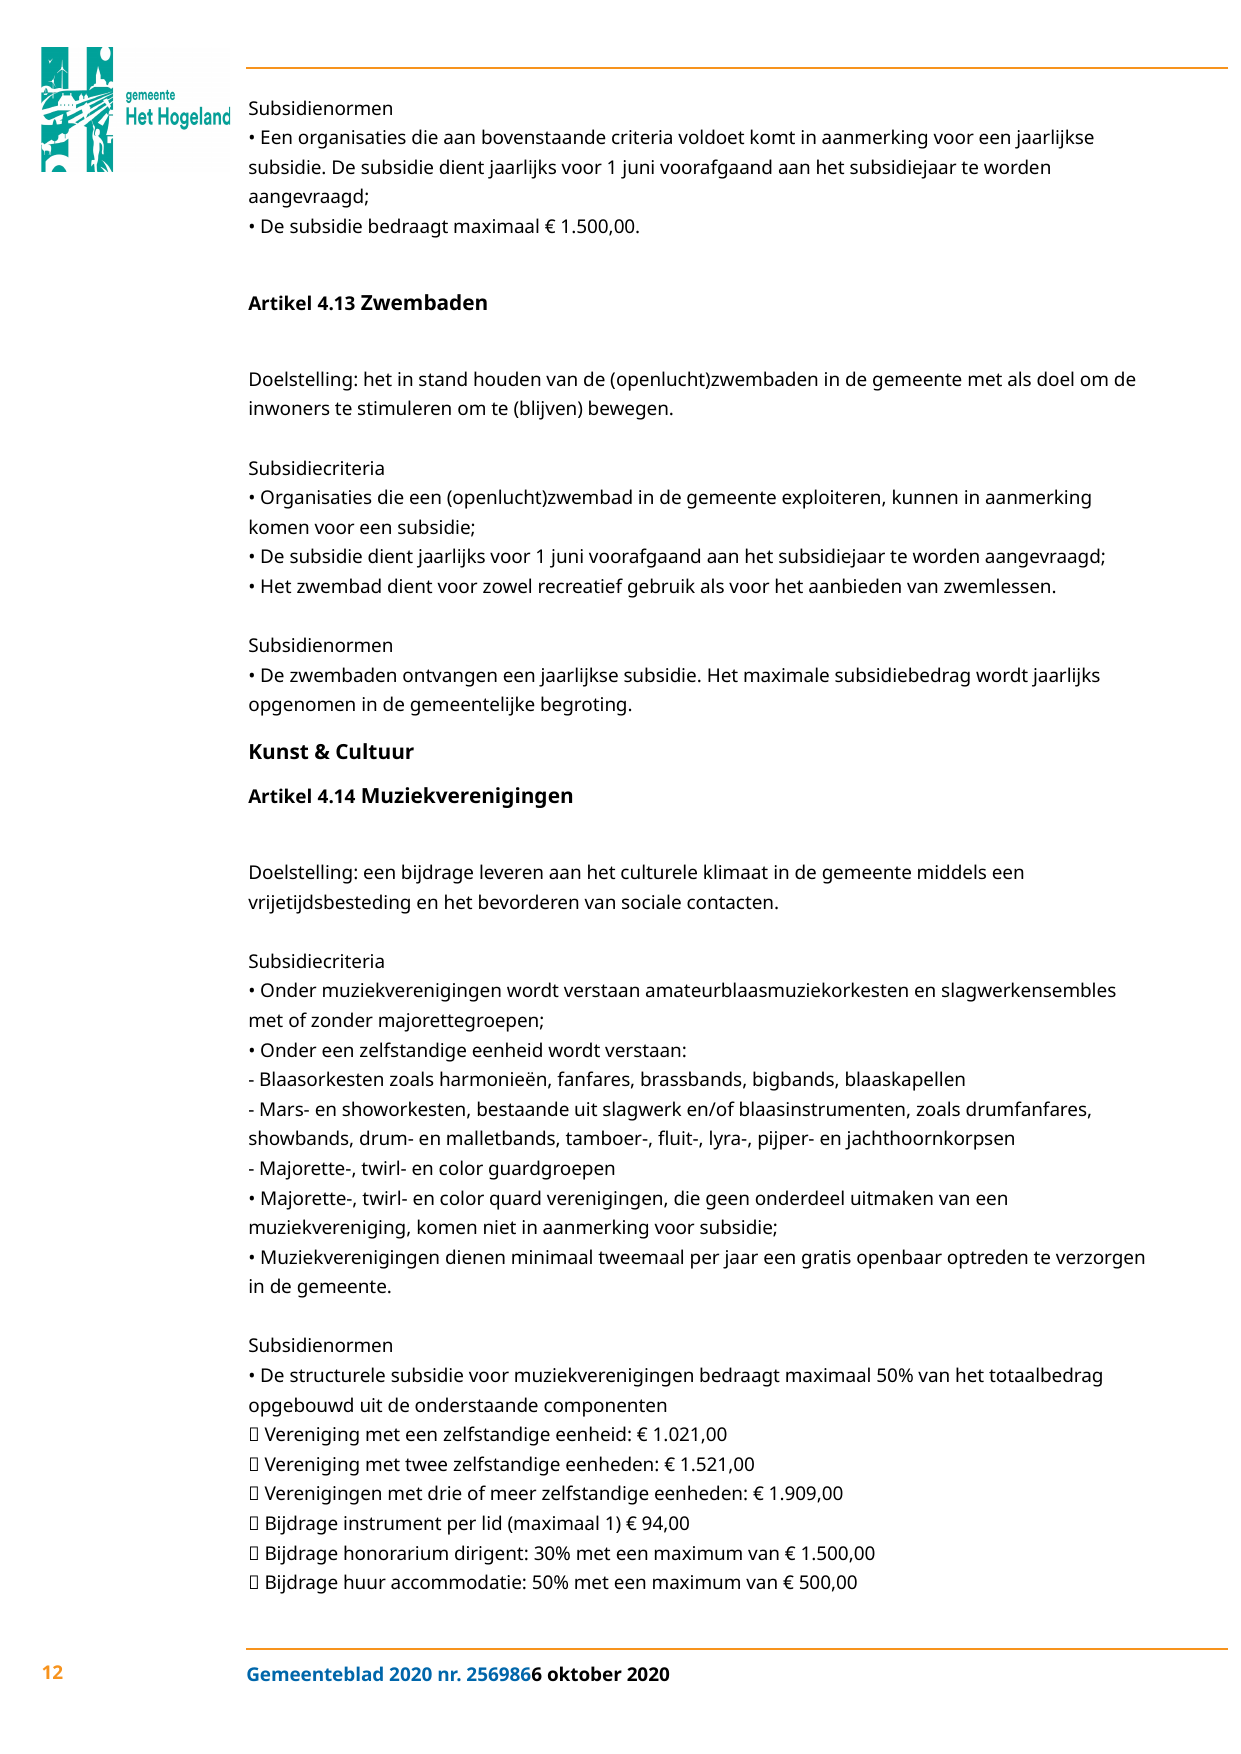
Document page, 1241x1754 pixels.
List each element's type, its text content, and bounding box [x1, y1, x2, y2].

text • Organisaties die een (openlucht)zwembad in de gemeente exploiteren, kunnen in aanmerking komen voor een subsidie; [248, 484, 1152, 540]
text • Het zwembad dient voor zowel recreatief gebruik als voor het aanbieden van zwemlessen. [248, 573, 1152, 599]
text • Muziekverenigingen dienen minimaal tweemaal per jaar een gratis openbaar optreden te verzorgen in de gemeente. [248, 1244, 1152, 1299]
text  Bijdrage honorarium dirigent: 30% met een maximum van € 1.500,00 [248, 1540, 1152, 1565]
text Artikel 4.14 Muziekverenigingen [248, 782, 1152, 810]
picture [41, 47, 231, 172]
text Subsidienormen [248, 1333, 1152, 1358]
text  Vereniging met twee zelfstandige eenheden: € 1.521,00 [248, 1451, 1152, 1477]
text Doelstelling: een bijdrage leveren aan het culturele klimaat in de gemeente middels een vrijetijdsbesteding en het bevorderen van sociale contacten. [248, 859, 1152, 914]
text - Majorette-, twirl- en color guardgroepen [248, 1155, 1152, 1181]
text Artikel 4.13 Zwembaden [248, 288, 1152, 317]
text • Majorette-, twirl- en color quard verenigingen, die geen onderdeel uitmaken van een muziekvereniging, komen niet in aanmerking voor subsidie; [248, 1185, 1152, 1240]
text • De subsidie dient jaarlijks voor 1 juni voorafgaand aan het subsidiejaar te worden aangevraagd; [248, 543, 1152, 569]
text • Onder een zelfstandige eenheid wordt verstaan: [248, 1037, 1152, 1062]
text Subsidienormen [248, 632, 1152, 658]
text  Vereniging met een zelfstandige eenheid: € 1.021,00 [248, 1421, 1152, 1447]
text  Verenigingen met drie of meer zelfstandige eenheden: € 1.909,00 [248, 1481, 1152, 1506]
text Kunst & Cultuur [248, 737, 1152, 766]
text - Mars- en showorkesten, bestaande uit slagwerk en/of blaasinstrumenten, zoals drumfanfares, showbands, drum- en malletbands, tamboer-, fluit-, lyra-, pijper- en jachthoornkorpsen [248, 1096, 1152, 1151]
text - Blaasorkesten zoals harmonieën, fanfares, brassbands, bigbands, blaaskapellen [248, 1066, 1152, 1092]
text • De subsidie bedraagt maximaal € 1.500,00. [248, 213, 1152, 239]
text Subsidienormen [248, 95, 1152, 121]
text • De zwembaden ontvangen een jaarlijkse subsidie. Het maximale subsidiebedrag wordt jaarlijks opgenomen in de gemeentelijke begroting. [248, 662, 1152, 717]
text • Een organisaties die aan bovenstaande criteria voldoet komt in aanmerking voor een jaarlijkse subsidie. De subsidie dient jaarlijks voor 1 juni voorafgaand aan het subsidiejaar te worden aangevraagd; [248, 124, 1152, 209]
text • Onder muziekverenigingen wordt verstaan amateurblaasmuziekorkesten en slagwerkensembles met of zonder majorettegroepen; [248, 978, 1152, 1033]
text  Bijdrage instrument per lid (maximaal 1) € 94,00 [248, 1510, 1152, 1536]
text Subsidiecriteria [248, 455, 1152, 481]
text Subsidiecriteria [248, 948, 1152, 974]
text Doelstelling: het in stand houden van de (openlucht)zwembaden in de gemeente met als doel om de inwoners te stimuleren om te (blijven) bewegen. [248, 366, 1152, 421]
text • De structurele subsidie voor muziekverenigingen bedraagt maximaal 50% van het totaalbedrag opgebouwd uit de onderstaande componenten [248, 1362, 1152, 1417]
text  Bijdrage huur accommodatie: 50% met een maximum van € 500,00 [248, 1569, 1152, 1595]
